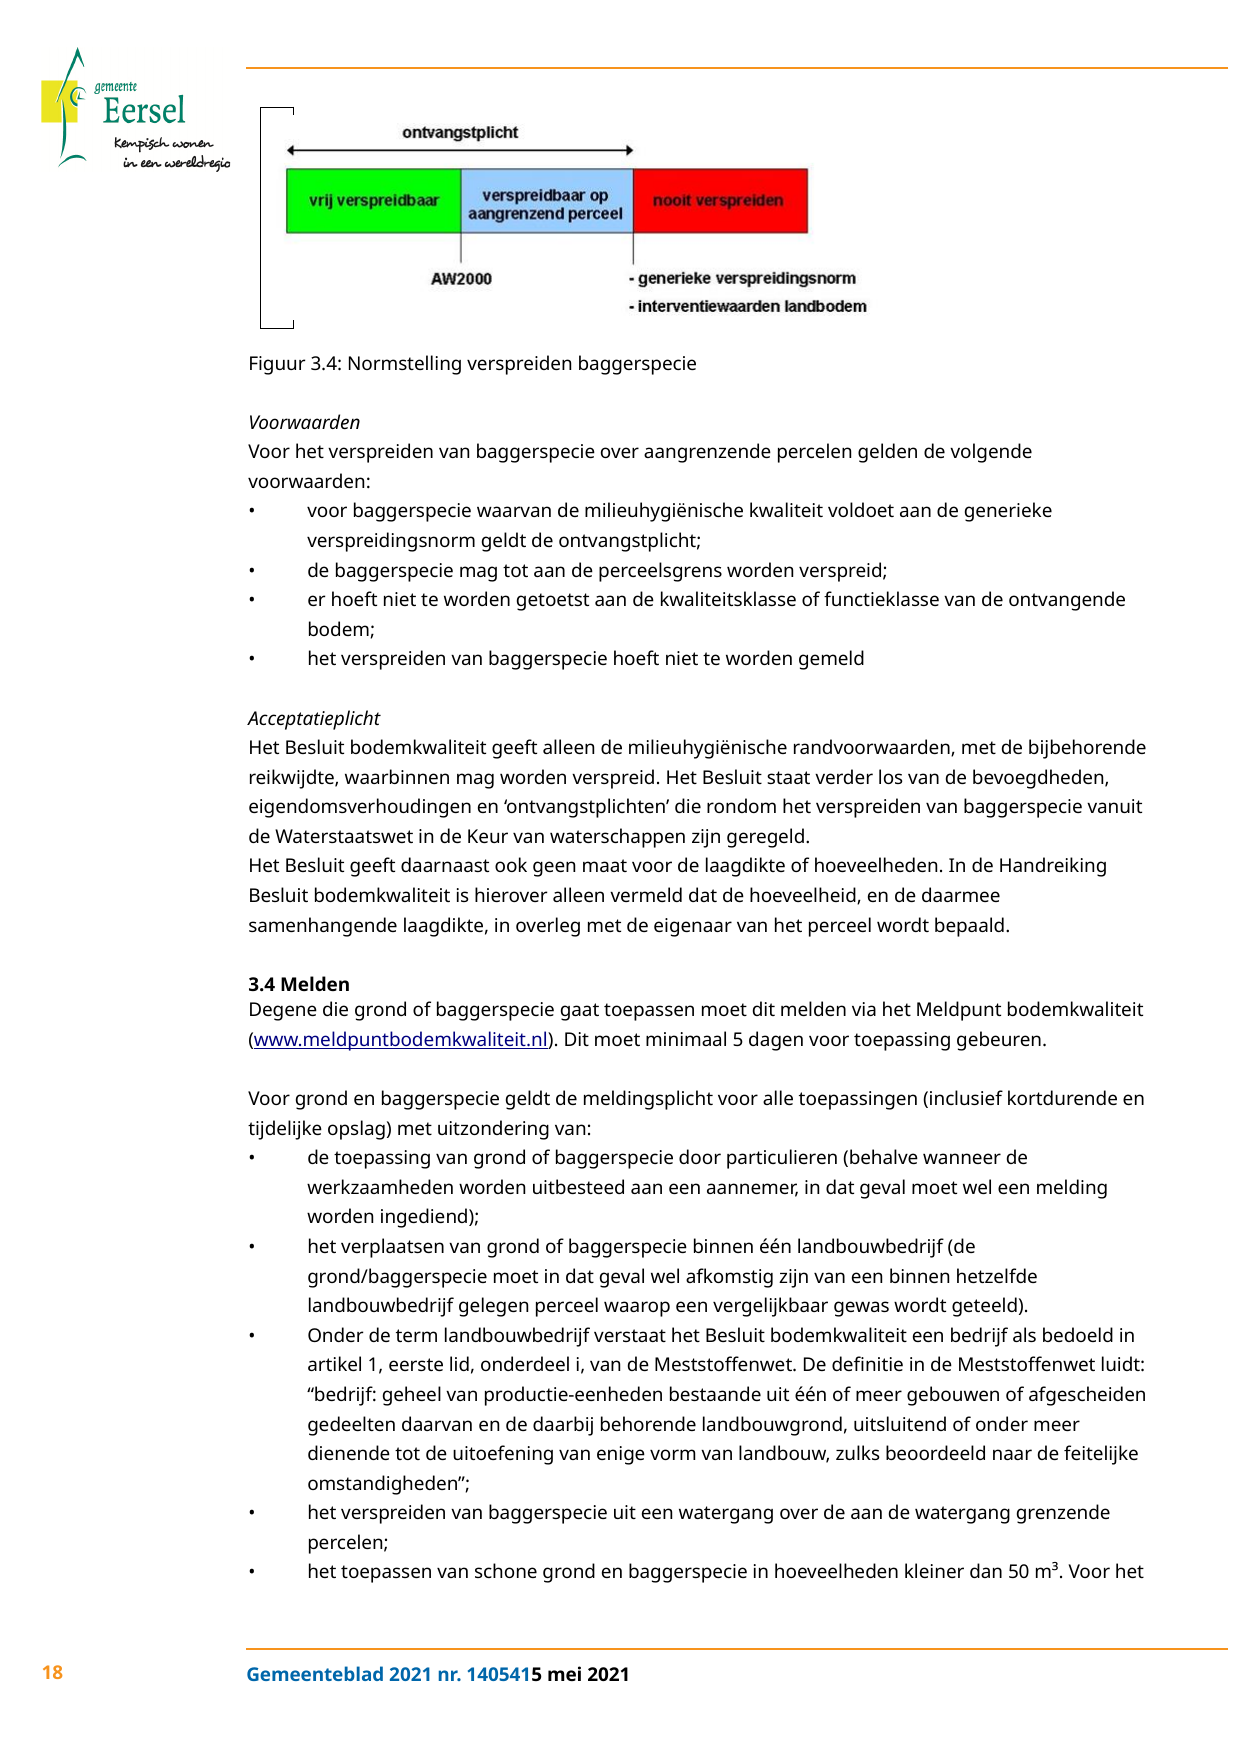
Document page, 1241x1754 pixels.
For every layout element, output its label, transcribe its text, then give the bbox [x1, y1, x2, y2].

text 3.4 Melden [248, 971, 1152, 997]
text Voor het verspreiden van baggerspecie over aangrenzende percelen gelden de volgende voorwaarden: [248, 438, 1152, 494]
text Acceptatieplicht [248, 705, 1152, 730]
text Voorwaarden [248, 409, 1152, 434]
text Het Besluit geeft daarnaast ook geen maat voor de laagdikte of hoeveelheden. In de Handreiking Besluit bodemkwaliteit is hierover alleen vermeld dat de hoeveelheid, en de daarmee samenhangende laagdikte, in overleg met de eigenaar van het perceel wordt bepaald. [248, 853, 1152, 937]
list voor baggerspecie waarvan de milieuhygiënische kwaliteit voldoet aan de generieke verspreidingsnorm geldt de ontvangstplicht; [248, 498, 1152, 553]
list Onder de term landbouwbedrijf verstaat het Besluit bodemkwaliteit een bedrijf als bedoeld in artikel 1, eerste lid, onderdeel i, van de Meststoffenwet. De definitie in de Meststoffenwet luidt: “bedrijf: geheel van productie-eenheden bestaande uit één of meer gebouwen of afgescheiden gedeelten daarvan en de daarbij behorende landbouwgrond, uitsluitend of onder meer dienende tot de uitoefening van enige vorm van landbouw, zulks beoordeeld naar de feitelijke omstandigheden”; [248, 1322, 1152, 1496]
list het verspreiden van baggerspecie hoeft niet te worden gemeld [248, 646, 1152, 671]
picture [41, 47, 231, 172]
text Figuur 3.4: Normstelling verspreiden baggerspecie [248, 350, 1152, 375]
list het verplaatsen van grond of baggerspecie binnen één landbouwbedrijf (de grond/baggerspecie moet in dat geval wel afkomstig zijn van een binnen hetzelfde landbouwbedrijf gelegen perceel waarop een vergelijkbaar gewas wordt geteeld). [248, 1233, 1152, 1318]
text Degene die grond of baggerspecie gaat toepassen moet dit melden via het Meldpunt bodemkwaliteit (www.meldpuntbodemkwaliteit.nl). Dit moet minimaal 5 dagen voor toepassing gebeuren. [248, 997, 1152, 1052]
picture [268, 115, 925, 320]
list het toepassen van schone grond en baggerspecie in hoeveelheden kleiner dan 50 m³. Voor het [248, 1559, 1152, 1584]
text Het Besluit bodemkwaliteit geeft alleen de milieuhygiënische randvoorwaarden, met de bijbehorende reikwijdte, waarbinnen mag worden verspreid. Het Besluit staat verder los van de bevoegdheden, eigendomsverhoudingen en ‘ontvangstplichten’ die rondom het verspreiden van baggerspecie vanuit de Waterstaatswet in de Keur van waterschappen zijn geregeld. [248, 734, 1152, 849]
text Voor grond en baggerspecie geldt de meldingsplicht voor alle toepassingen (inclusief kortdurende en tijdelijke opslag) met uitzondering van: [248, 1085, 1152, 1141]
list de baggerspecie mag tot aan de perceelsgrens worden verspreid; [248, 557, 1152, 582]
list het verspreiden van baggerspecie uit een watergang over de aan de watergang grenzende percelen; [248, 1499, 1152, 1555]
list de toepassing van grond of baggerspecie door particulieren (behalve wanneer de werkzaamheden worden uitbesteed aan een aannemer, in dat geval moet wel een melding worden ingediend); [248, 1144, 1152, 1229]
list er hoeft niet te worden getoetst aan de kwaliteitsklasse of functieklasse van de ontvangende bodem; [248, 586, 1152, 642]
